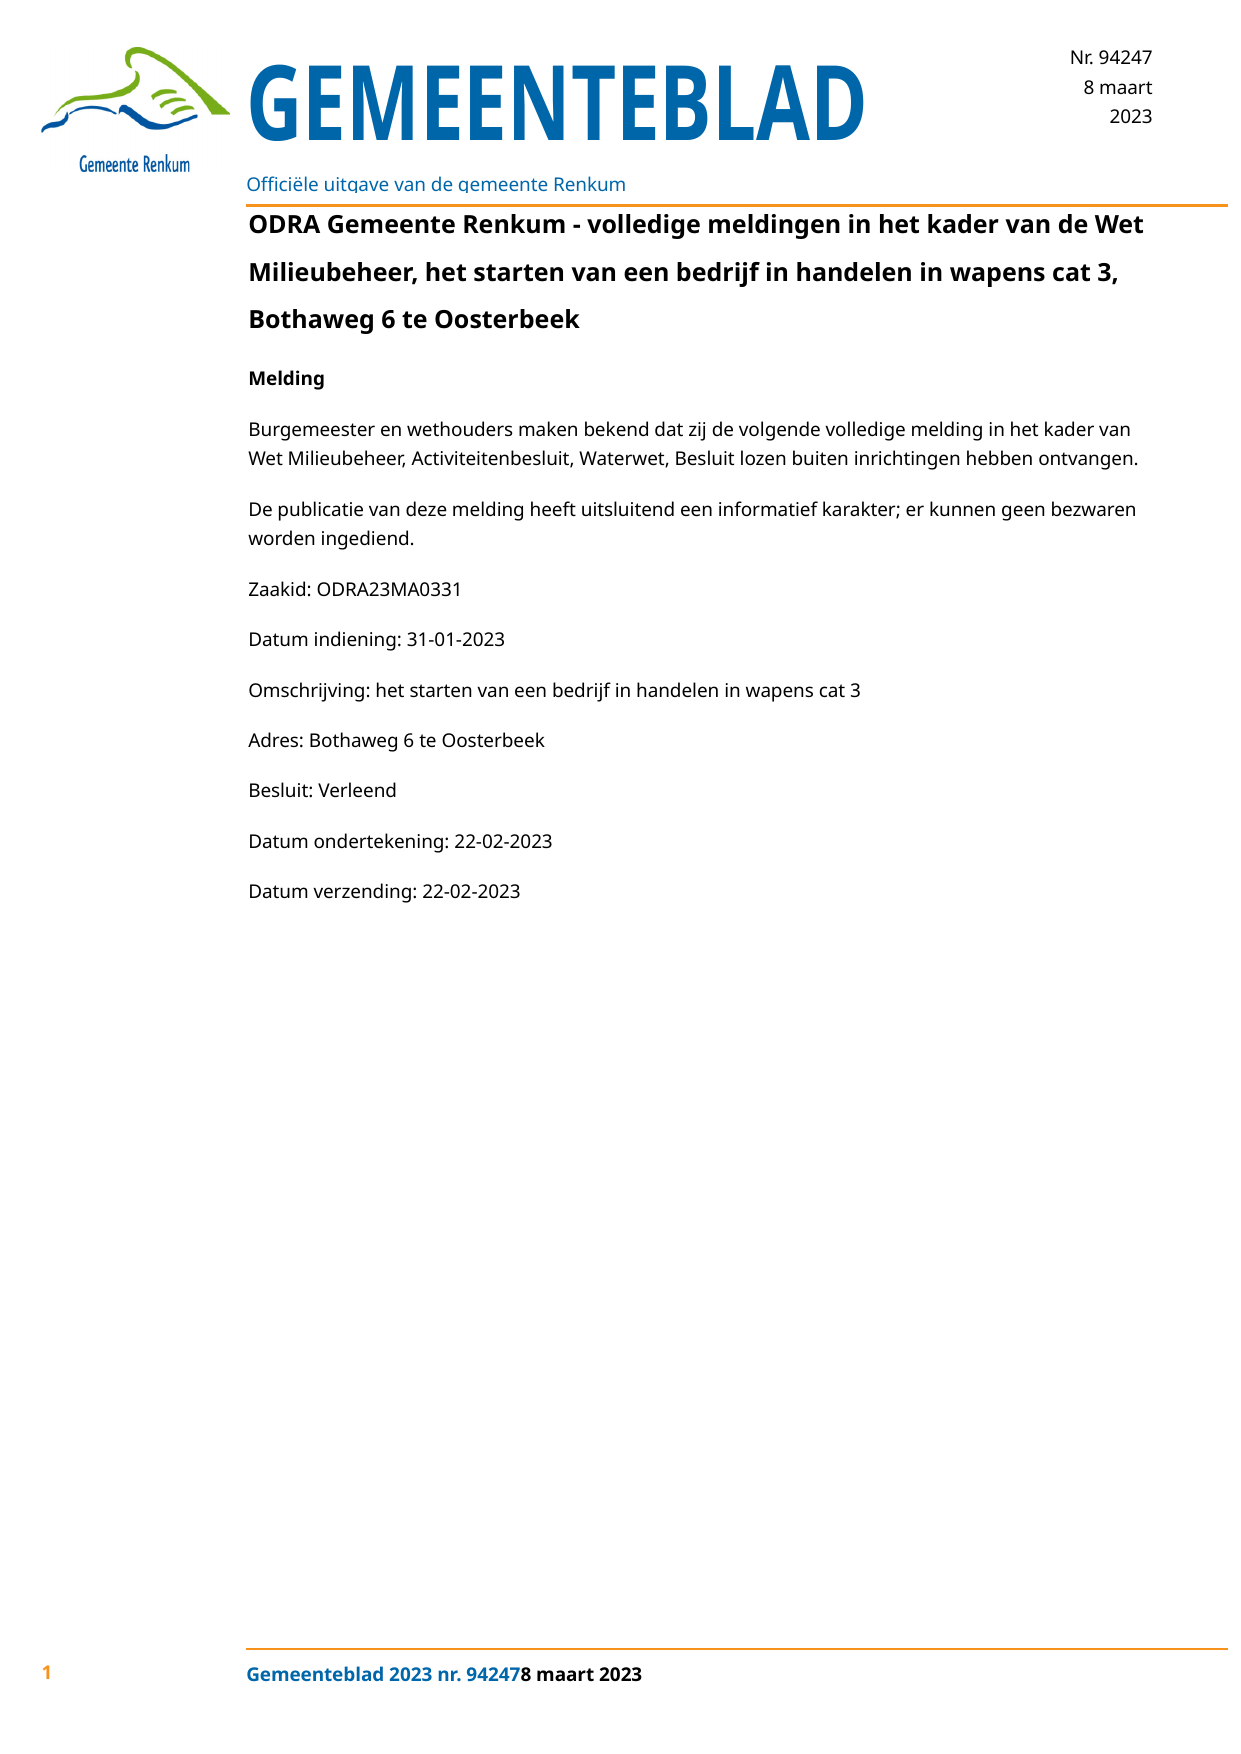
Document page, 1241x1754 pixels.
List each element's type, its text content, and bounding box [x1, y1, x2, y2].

text Datum verzending: 22-02-2023 [248, 878, 1152, 904]
text Burgemeester en wethouders maken bekend dat zij de volgende volledige melding in het kader van Wet Milieubeheer, Activiteitenbesluit, Waterwet, Besluit lozen buiten inrichtingen hebben ontvangen. [248, 416, 1152, 471]
text Adres: Bothaweg 6 te Oosterbeek [248, 727, 1152, 753]
text Datum ondertekening: 22-02-2023 [248, 828, 1152, 854]
text Melding [248, 366, 1152, 391]
text Omschrijving: het starten van een bedrijf in handelen in wapens cat 3 [248, 677, 1152, 702]
text De publicatie van deze melding heeft uitsluitend een informatief karakter; er kunnen geen bezwaren worden ingediend. [248, 496, 1152, 551]
text Datum indiening: 31-01-2023 [248, 626, 1152, 652]
text ODRA Gemeente Renkum - volledige meldingen in het kader van de Wet Milieubeheer, het starten van een bedrijf in handelen in wapens cat 3, Bothaweg 6 te Oosterbeek [248, 207, 1152, 336]
picture [41, 47, 231, 172]
text Zaakid: ODRA23MA0331 [248, 576, 1152, 602]
text Besluit: Verleend [248, 778, 1152, 803]
